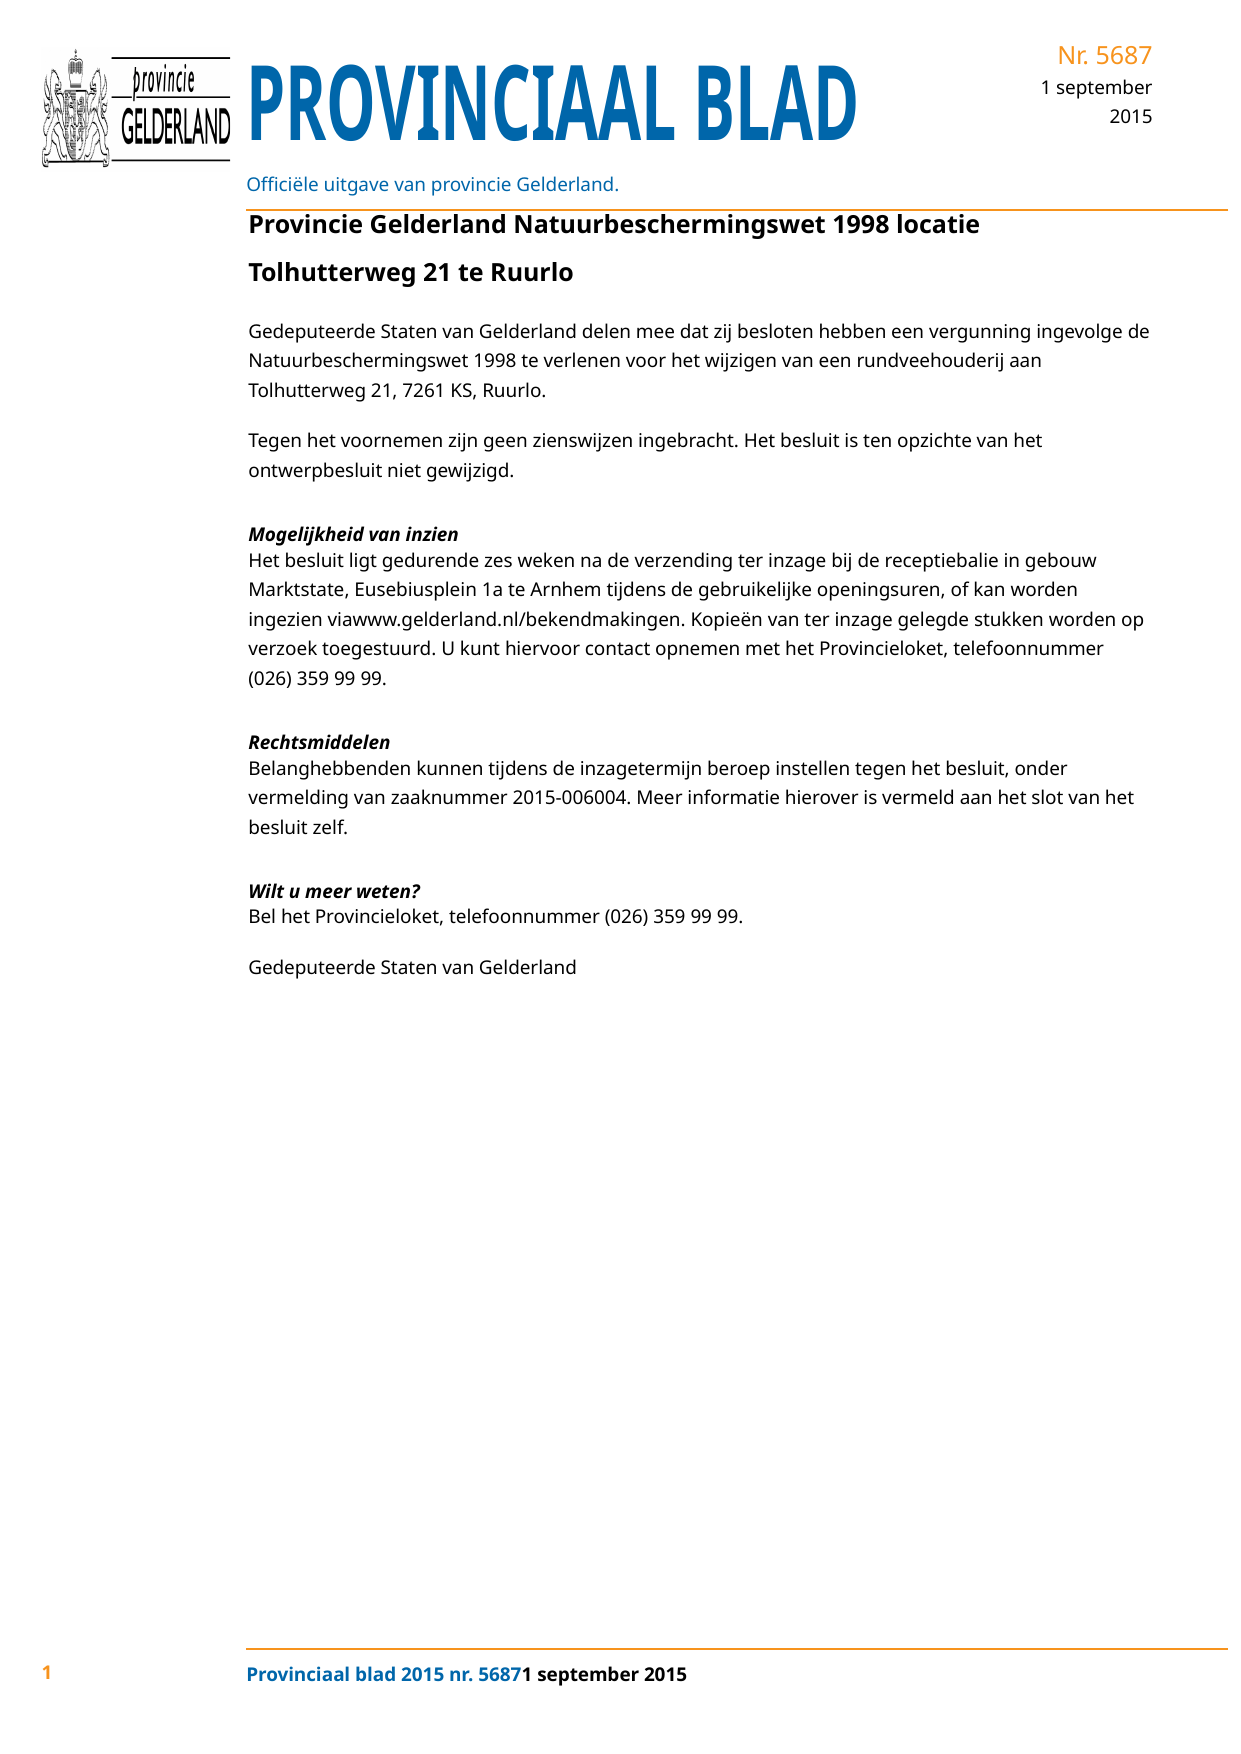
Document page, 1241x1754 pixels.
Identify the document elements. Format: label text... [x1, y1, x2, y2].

text Het besluit ligt gedurende zes weken na de verzending ter inzage bij de receptiebalie in gebouw Marktstate, Eusebiusplein 1a te Arnhem tijdens de gebruikelijke openingsuren, of kan worden ingezien viawww.gelderland.nl/bekendmakingen. Kopieën van ter inzage gelegde stukken worden op verzoek toegestuurd. U kunt hiervoor contact opnemen met het Provincieloket, telefoonnummer (026) 359 99 99. [248, 547, 1152, 691]
text Provincie Gelderland Natuurbeschermingswet 1998 locatie Tolhutterweg 21 te Ruurlo [248, 211, 1152, 288]
text Belanghebbenden kunnen tijdens de inzagetermijn beroep instellen tegen het besluit, onder vermelding van zaaknummer 2015-006004. Meer informatie hierover is vermeld aan het slot van het besluit zelf. [248, 755, 1152, 840]
text Tegen het voornemen zijn geen zienswijzen ingebracht. Het besluit is ten opzichte van het ontwerpbesluit niet gewijzigd. [248, 427, 1152, 483]
text Mogelijkheid van inzien [248, 521, 1152, 547]
text Bel het Provincieloket, telefoonnummer (026) 359 99 99. [248, 904, 1152, 929]
text Wilt u meer weten? [248, 878, 1152, 904]
text Gedeputeerde Staten van Gelderland [248, 954, 1152, 980]
picture [41, 47, 231, 172]
text Rechtsmiddelen [248, 729, 1152, 755]
text Gedeputeerde Staten van Gelderland delen mee dat zij besloten hebben een vergunning ingevolge de Natuurbeschermingswet 1998 te verlenen voor het wijzigen van een rundveehouderij aan Tolhutterweg 21, 7261 KS, Ruurlo. [248, 318, 1152, 403]
